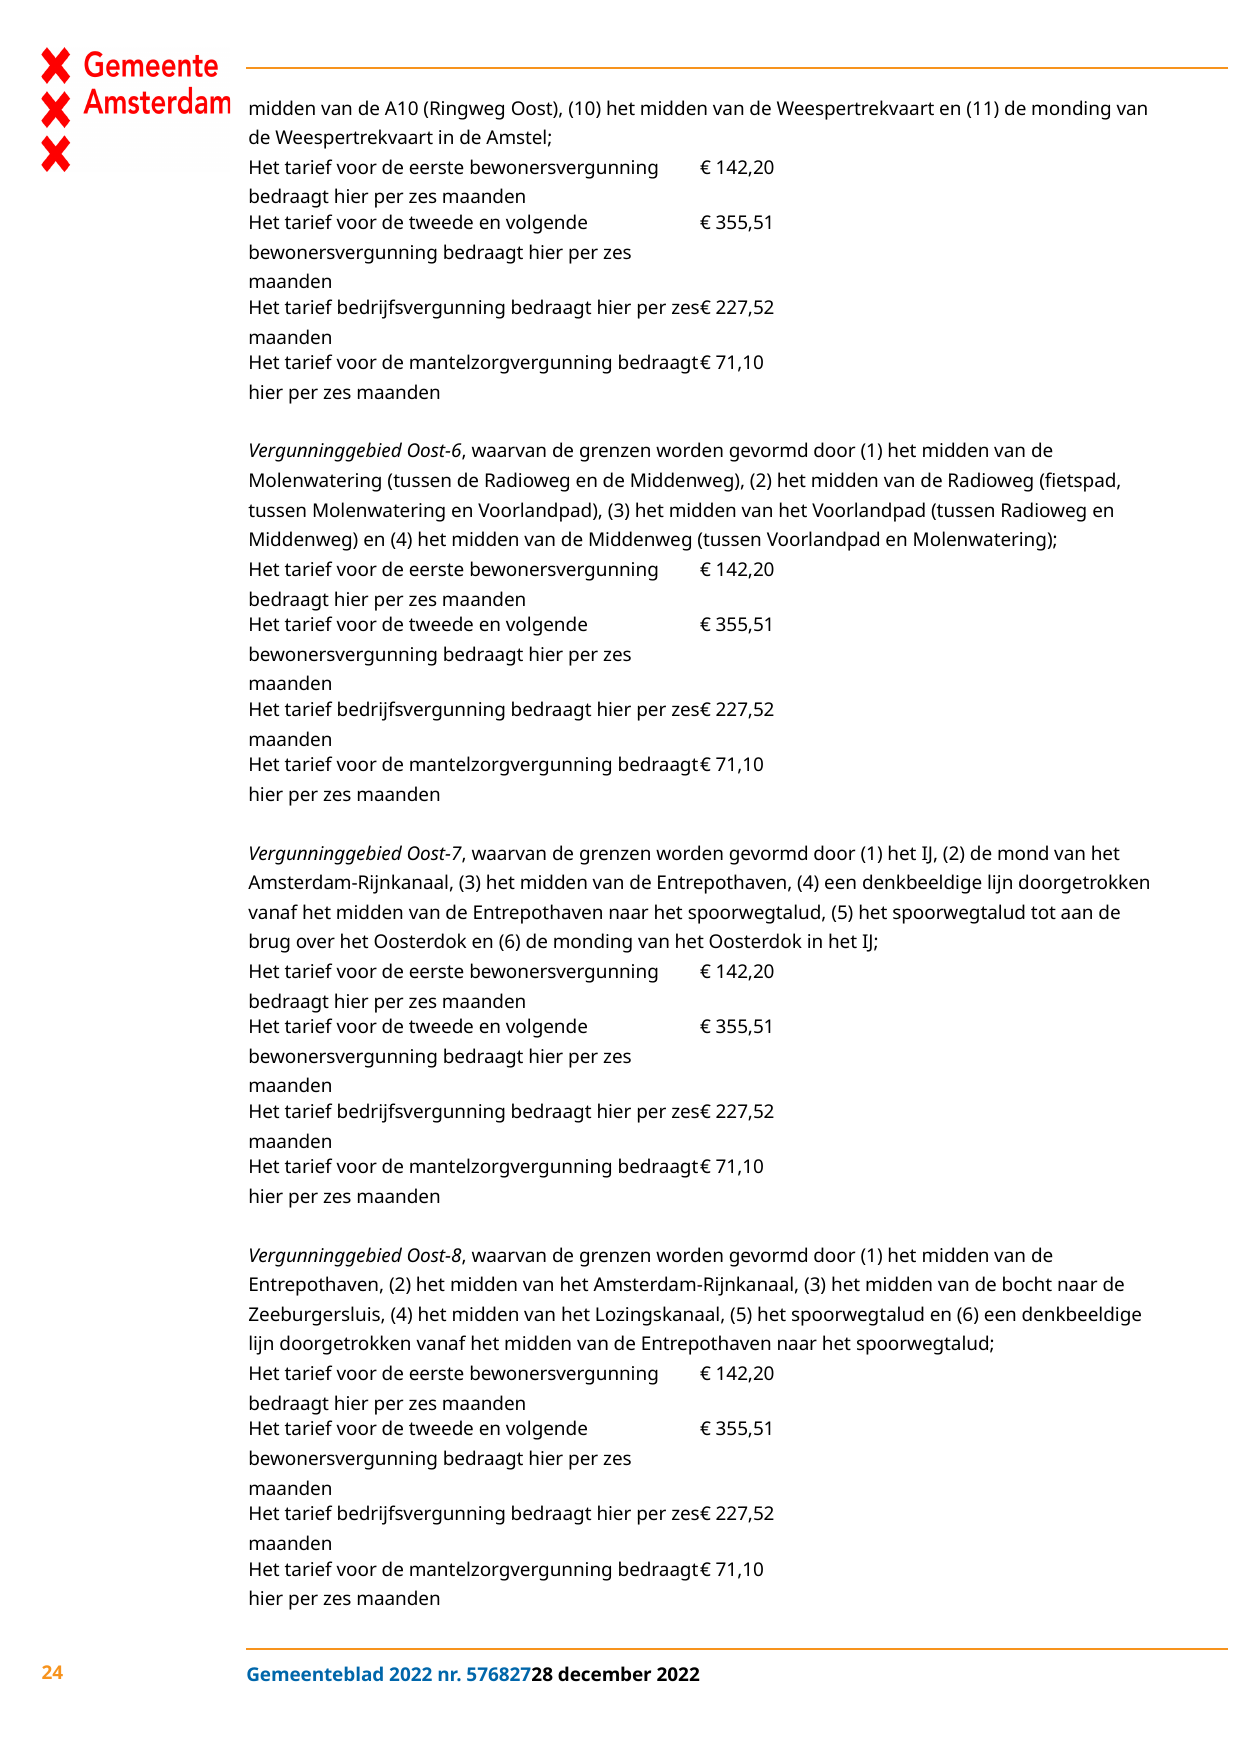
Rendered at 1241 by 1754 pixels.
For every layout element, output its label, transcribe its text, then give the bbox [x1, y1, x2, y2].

table_cell € 227,52 [700, 1099, 1152, 1154]
table_cell € 355,51 [700, 1014, 1152, 1098]
text Vergunninggebied Oost-6, waarvan de grenzen worden gevormd door (1) het midden van de Molenwatering (tussen de Radioweg en de Middenweg), (2) het midden van de Radioweg (fietspad, tussen Molenwatering en Voorlandpad), (3) het midden van het Voorlandpad (tussen Radioweg en Middenweg) en (4) het midden van de Middenweg (tussen Voorlandpad en Molenwatering); [248, 438, 1152, 552]
table_cell € 227,52 [700, 1501, 1152, 1556]
table_cell € 71,10 [700, 1556, 1152, 1611]
table_header Het tarief voor de eerste bewonersvergunning bedraagt hier per zes maanden [248, 958, 700, 1013]
picture [41, 47, 231, 172]
table_cell Het tarief voor de tweede en volgende bewonersvergunning bedraagt hier per zes maanden [248, 611, 700, 696]
table_cell Het tarief voor de mantelzorgvergunning bedraagt hier per zes maanden [248, 752, 700, 807]
table_header € 142,20 [700, 1360, 1152, 1416]
table_cell Het tarief bedrijfsvergunning bedraagt hier per zes maanden [248, 696, 700, 752]
table_header Het tarief voor de eerste bewonersvergunning bedraagt hier per zes maanden [248, 556, 700, 611]
table_header Het tarief voor de eerste bewonersvergunning bedraagt hier per zes maanden [248, 154, 700, 209]
text Vergunninggebied Oost-7, waarvan de grenzen worden gevormd door (1) het IJ, (2) de mond van het Amsterdam-Rijnkanaal, (3) het midden van de Entrepothaven, (4) een denkbeeldige lijn doorgetrokken vanaf het midden van de Entrepothaven naar het spoorwegtalud, (5) het spoorwegtalud tot aan de brug over het Oosterdok en (6) de monding van het Oosterdok in het IJ; [248, 840, 1152, 954]
table_cell Het tarief bedrijfsvergunning bedraagt hier per zes maanden [248, 1501, 700, 1556]
text midden van de A10 (Ringweg Oost), (10) het midden van de Weespertrekvaart en (11) de monding van de Weespertrekvaart in de Amstel; [248, 95, 1152, 150]
table_header € 142,20 [700, 556, 1152, 611]
table_cell Het tarief voor de mantelzorgvergunning bedraagt hier per zes maanden [248, 350, 700, 405]
table_header € 142,20 [700, 958, 1152, 1013]
table_cell Het tarief voor de tweede en volgende bewonersvergunning bedraagt hier per zes maanden [248, 1416, 700, 1501]
table_cell € 71,10 [700, 752, 1152, 807]
table_cell € 227,52 [700, 696, 1152, 752]
table_cell Het tarief voor de tweede en volgende bewonersvergunning bedraagt hier per zes maanden [248, 1014, 700, 1098]
table_cell Het tarief voor de mantelzorgvergunning bedraagt hier per zes maanden [248, 1154, 700, 1209]
table_cell € 71,10 [700, 350, 1152, 405]
table_cell Het tarief voor de tweede en volgende bewonersvergunning bedraagt hier per zes maanden [248, 209, 700, 294]
table_cell Het tarief bedrijfsvergunning bedraagt hier per zes maanden [248, 1099, 700, 1154]
table_cell Het tarief voor de mantelzorgvergunning bedraagt hier per zes maanden [248, 1556, 700, 1611]
table_cell Het tarief bedrijfsvergunning bedraagt hier per zes maanden [248, 294, 700, 349]
table_cell € 227,52 [700, 294, 1152, 349]
table_header € 142,20 [700, 154, 1152, 209]
table_cell € 355,51 [700, 209, 1152, 294]
table_header Het tarief voor de eerste bewonersvergunning bedraagt hier per zes maanden [248, 1360, 700, 1416]
table_cell € 355,51 [700, 611, 1152, 696]
table_cell € 355,51 [700, 1416, 1152, 1501]
text Vergunninggebied Oost-8, waarvan de grenzen worden gevormd door (1) het midden van de Entrepothaven, (2) het midden van het Amsterdam-Rijnkanaal, (3) het midden van de bocht naar de Zeeburgersluis, (4) het midden van het Lozingskanaal, (5) het spoorwegtalud en (6) een denkbeeldige lijn doorgetrokken vanaf het midden van de Entrepothaven naar het spoorwegtalud; [248, 1242, 1152, 1356]
table_cell € 71,10 [700, 1154, 1152, 1209]
